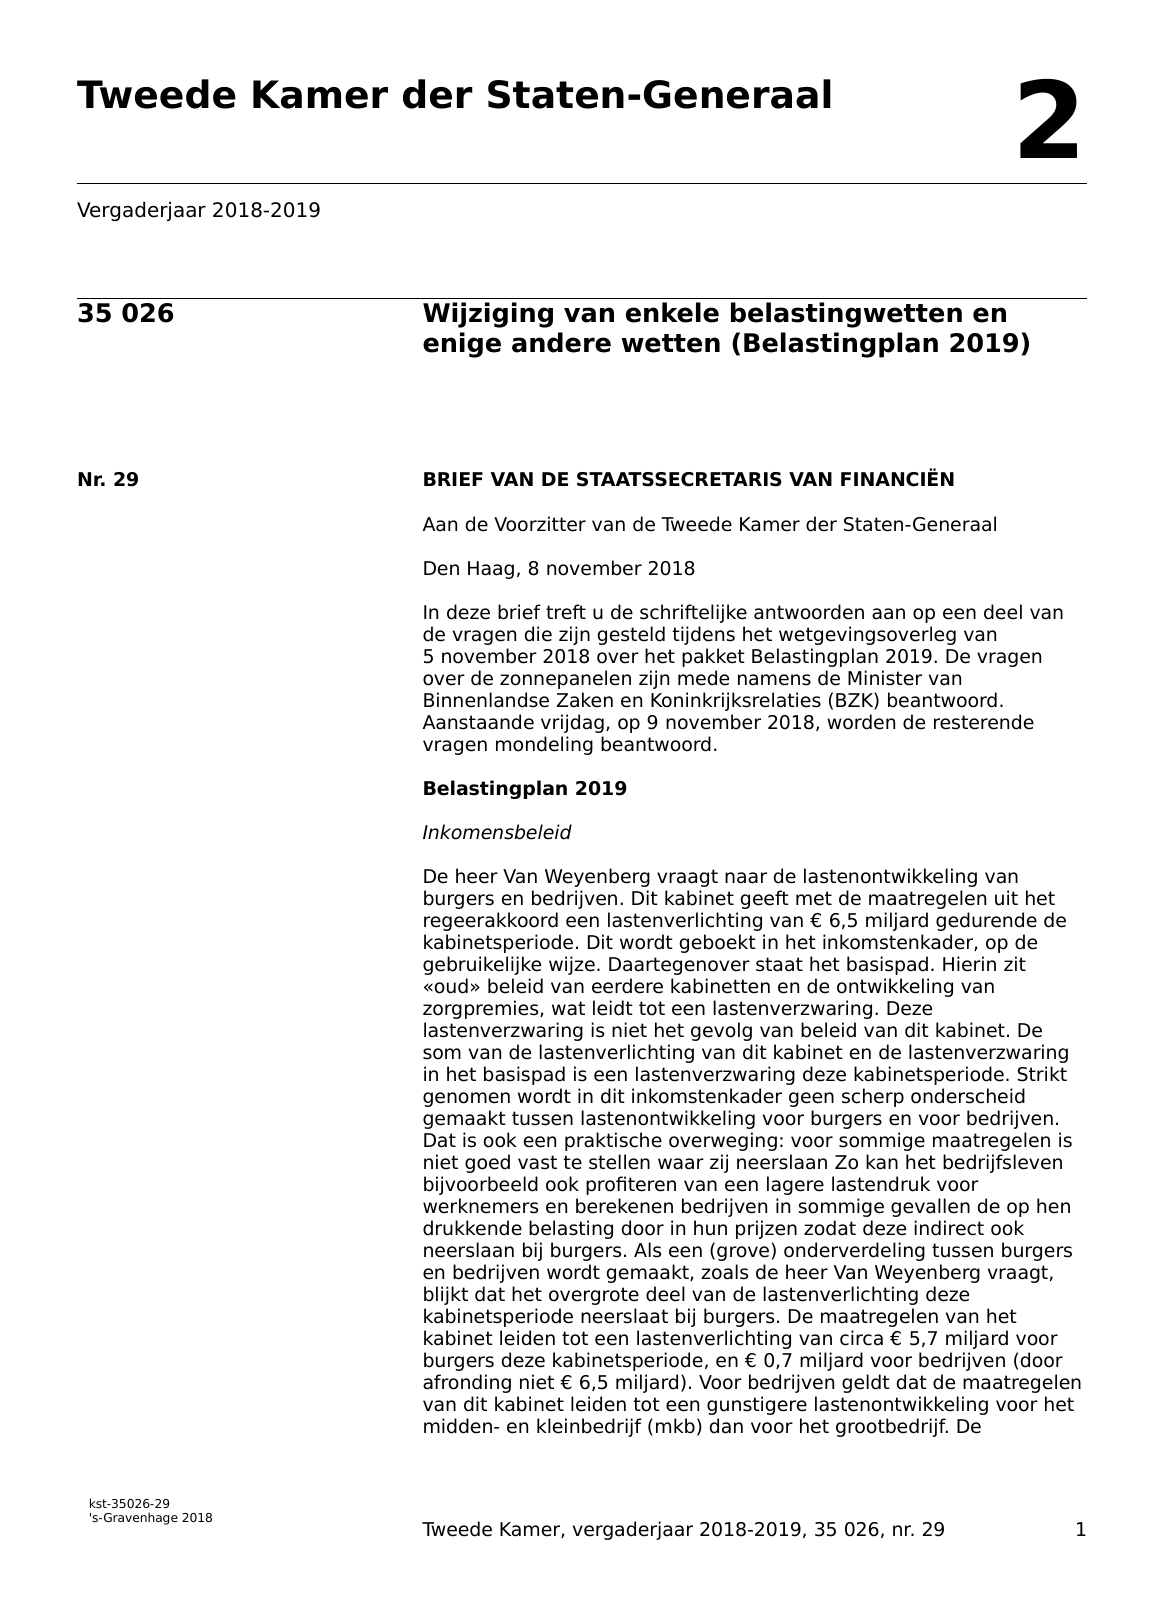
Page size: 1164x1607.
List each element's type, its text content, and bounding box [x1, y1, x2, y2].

text 's-Gravenhage 2018 [88, 1511, 323, 1525]
subtitle Nr. 29 BRIEF VAN DE STAATSSECRETARIS VAN FINANCIËN [77, 469, 1087, 491]
text In deze brief treft u de schriftelijke antwoorden aan op een deel van de vragen die zijn gesteld tijdens het wetgevingsoverleg van 5 november 2018 over het pakket Belastingplan 2019. De vragen over de zonnepanelen zijn mede namens de Minister van Binnenlandse Zaken en Koninkrijksrelaties (BZK) beantwoord. Aanstaande vrijdag, op 9 november 2018, worden de resterende vragen mondeling beantwoord. [422, 602, 1087, 756]
table_header 2 [886, 59, 1087, 183]
table_cell Vergaderjaar 2018-2019 [77, 184, 1087, 298]
subtitle Inkomensbeleid [422, 822, 1087, 844]
text Aan de Voorzitter van de Tweede Kamer der Staten-Generaal [422, 513, 1087, 536]
text Den Haag, 8 november 2018 [422, 558, 1087, 580]
subtitle 35 026 Wijziging van enkele belastingwetten en enige andere wetten (Belastingplan 2019) [77, 299, 1087, 358]
text kst-35026-29 [88, 1497, 323, 1511]
table_header Tweede Kamer der Staten-Generaal [77, 59, 886, 183]
subtitle Belastingplan 2019 [422, 778, 1087, 800]
text De heer Van Weyenberg vraagt naar de lastenontwikkeling van burgers en bedrijven. Dit kabinet geeft met de maatregelen uit het regeerakkoord een lastenverlichting van € 6,5 miljard gedurende de kabinetsperiode. Dit wordt geboekt in het inkomstenkader, op de gebruikelijke wijze. Daartegenover staat het basispad. Hierin zit «oud» beleid van eerdere kabinetten en de ontwikkeling van zorgpremies, wat leidt tot een lastenverzwaring. Deze lastenverzwaring is niet het gevolg van beleid van dit kabinet. De som van de lastenverlichting van dit kabinet en de lastenverzwaring in het basispad is een lastenverzwaring deze kabinetsperiode. Strikt genomen wordt in dit inkomstenkader geen scherp onderscheid gemaakt tussen lastenontwikkeling voor burgers en voor bedrijven. Dat is ook een praktische overweging: voor sommige maatregelen is niet goed vast te stellen waar zij neerslaan Zo kan het bedrijfsleven bijvoorbeeld ook profiteren van een lagere lastendruk voor werknemers en berekenen bedrijven in sommige gevallen de op hen drukkende belasting door in hun prijzen zodat deze indirect ook neerslaan bij burgers. Als een (grove) onderverdeling tussen burgers en bedrijven wordt gemaakt, zoals de heer Van Weyenberg vraagt, blijkt dat het overgrote deel van de lastenverlichting deze kabinetsperiode neerslaat bij burgers. De maatregelen van het kabinet leiden tot een lastenverlichting van circa € 5,7 miljard voor burgers deze kabinetsperiode, en € 0,7 miljard voor bedrijven (door afronding niet € 6,5 miljard). Voor bedrijven geldt dat de maatregelen van dit kabinet leiden tot een gunstigere lastenontwikkeling voor het midden- en kleinbedrijf (mkb) dan voor het grootbedrijf. De [422, 866, 1087, 1438]
